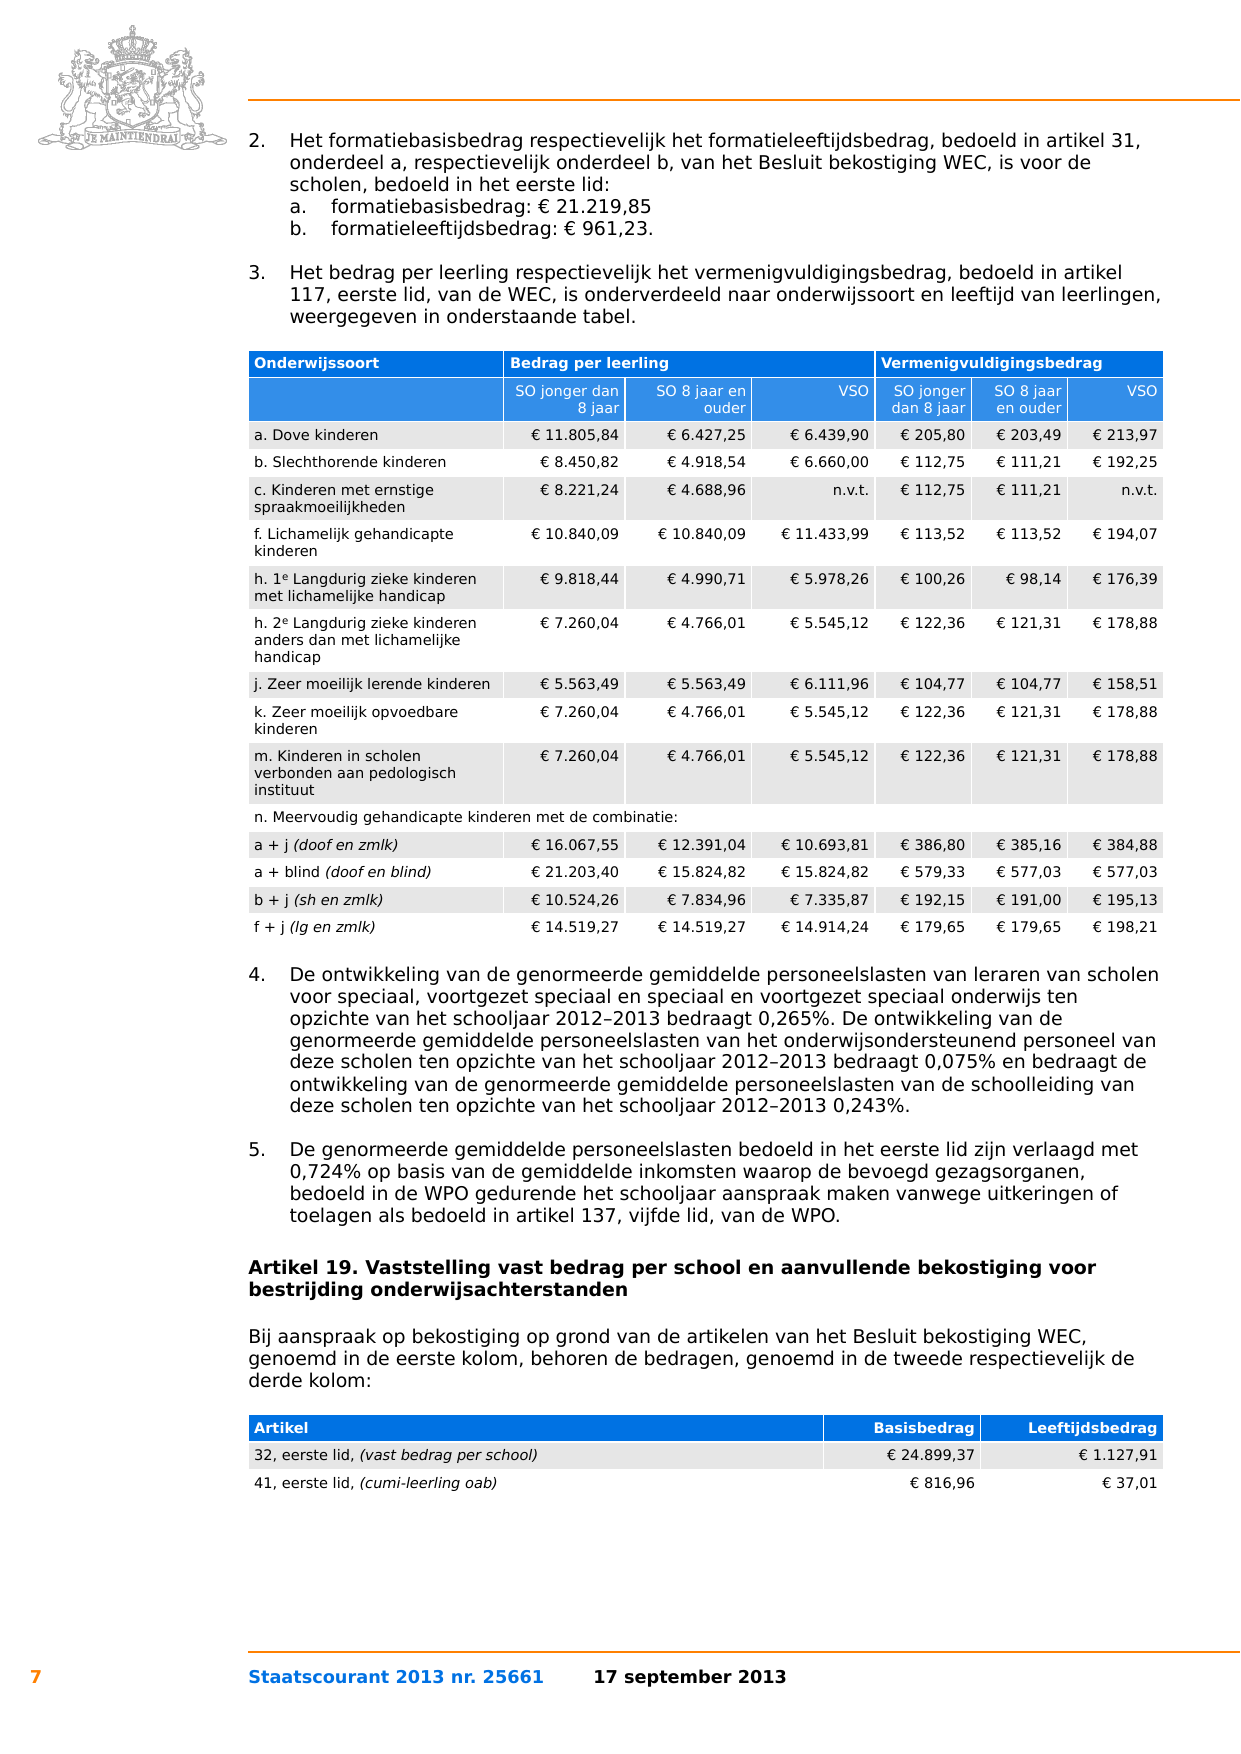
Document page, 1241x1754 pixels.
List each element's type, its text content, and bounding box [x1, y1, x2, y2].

table_cell € 24.899,37 [824, 1443, 980, 1469]
table_cell € 14.519,27 [626, 914, 751, 941]
table_cell € 6.427,25 [626, 422, 751, 449]
table_cell € 113,52 [876, 521, 971, 565]
table_cell € 1.127,91 [981, 1443, 1163, 1469]
table_cell € 7.260,04 [504, 699, 624, 742]
table_cell f. Lichamelijk gehandicapte kinderen [249, 521, 503, 565]
table_cell € 11.433,99 [752, 521, 874, 565]
text a. formatiebasisbedrag: € 21.219,85 [289, 196, 1163, 218]
table_cell € 15.824,82 [752, 860, 874, 886]
table_cell € 122,36 [876, 699, 971, 742]
table_cell € 213,97 [1068, 422, 1163, 449]
table_cell a. Dove kinderen [249, 422, 503, 449]
table_cell a + j (doof en zmlk) [249, 832, 503, 858]
table_cell € 112,75 [876, 450, 971, 476]
table_cell € 14.519,27 [504, 914, 624, 941]
table_cell h. 2e Langdurig zieke kinderen anders dan met lichamelijke handicap [249, 610, 503, 671]
table_cell € 121,31 [972, 699, 1067, 742]
table_cell [249, 378, 503, 421]
table_cell € 5.545,12 [752, 699, 874, 742]
table_cell € 192,15 [876, 887, 971, 913]
table_cell f + j (lg en zmlk) [249, 914, 503, 941]
table_cell € 179,65 [972, 914, 1067, 941]
subtitle Artikel 19. Vaststelling vast bedrag per school en aanvullende bekostiging voor bestrijding onderwijsachterstanden [248, 1257, 1163, 1301]
table_cell n.v.t. [752, 477, 874, 520]
table_cell € 4.766,01 [626, 699, 751, 742]
text 3. Het bedrag per leerling respectievelijk het vermenigvuldigingsbedrag, bedoeld in artikel 117, eerste lid, van de WEC, is onderverdeeld naar onderwijssoort en leeftijd van leerlingen, weergegeven in onderstaande tabel. [248, 262, 1163, 328]
table_cell € 10.840,09 [504, 521, 624, 565]
table_cell € 179,65 [876, 914, 971, 941]
table_cell € 98,14 [972, 566, 1067, 609]
table_cell € 384,88 [1068, 832, 1163, 858]
table_cell € 121,31 [972, 743, 1067, 804]
table_cell j. Zeer moeilijk lerende kinderen [249, 672, 503, 698]
table_cell € 6.111,96 [752, 672, 874, 698]
table_cell € 21.203,40 [504, 860, 624, 886]
table_cell € 191,00 [972, 887, 1067, 913]
table_cell € 4.766,01 [626, 743, 751, 804]
table_cell € 5.563,49 [626, 672, 751, 698]
table_cell € 194,07 [1068, 521, 1163, 565]
table_cell € 4.688,96 [626, 477, 751, 520]
table_cell € 111,21 [972, 450, 1067, 476]
table_cell k. Zeer moeilijk opvoedbare kinderen [249, 699, 503, 742]
table_cell € 5.563,49 [504, 672, 624, 698]
table_cell € 11.805,84 [504, 422, 624, 449]
table_cell € 12.391,04 [626, 832, 751, 858]
table_cell € 14.914,24 [752, 914, 874, 941]
table_cell € 7.260,04 [504, 610, 624, 671]
table_cell € 192,25 [1068, 450, 1163, 476]
table_cell € 198,21 [1068, 914, 1163, 941]
table_header Leeftijdsbedrag [981, 1415, 1163, 1441]
table_header Vermenigvuldigingsbedrag [876, 351, 1163, 377]
text Bij aanspraak op bekostiging op grond van de artikelen van het Besluit bekostiging WEC, genoemd in de eerste kolom, behoren de bedragen, genoemd in de tweede respectievelijk de derde kolom: [248, 1326, 1163, 1392]
table_header Bedrag per leerling [504, 351, 874, 377]
table_cell € 178,88 [1068, 743, 1163, 804]
table_cell € 5.545,12 [752, 743, 874, 804]
table_cell SO 8 jaar en ouder [626, 378, 751, 421]
table_cell € 9.818,44 [504, 566, 624, 609]
table_cell c. Kinderen met ernstige spraakmoeilijkheden [249, 477, 503, 520]
table_cell € 6.660,00 [752, 450, 874, 476]
text b. formatieleeftijdsbedrag: € 961,23. [289, 218, 1163, 240]
picture [38, 25, 227, 150]
table_cell € 4.918,54 [626, 450, 751, 476]
table_cell € 577,03 [1068, 860, 1163, 886]
table_cell SO 8 jaar en ouder [972, 378, 1067, 421]
table_cell n.v.t. [1068, 477, 1163, 520]
table_cell € 10.693,81 [752, 832, 874, 858]
table_cell € 178,88 [1068, 610, 1163, 671]
table_cell € 100,26 [876, 566, 971, 609]
table_cell h. 1e Langdurig zieke kinderen met lichamelijke handicap [249, 566, 503, 609]
table_cell VSO [1068, 378, 1163, 421]
text 2. Het formatiebasisbedrag respectievelijk het formatieleeftijdsbedrag, bedoeld in artikel 31, onderdeel a, respectievelijk onderdeel b, van het Besluit bekostiging WEC, is voor de scholen, bedoeld in het eerste lid: [248, 130, 1163, 196]
table_cell € 7.834,96 [626, 887, 751, 913]
table_cell € 112,75 [876, 477, 971, 520]
table_cell € 4.990,71 [626, 566, 751, 609]
table_cell € 203,49 [972, 422, 1067, 449]
table_cell € 113,52 [972, 521, 1067, 565]
text 4. De ontwikkeling van de genormeerde gemiddelde personeelslasten van leraren van scholen voor speciaal, voortgezet speciaal en speciaal en voortgezet speciaal onderwijs ten opzichte van het schooljaar 2012–2013 bedraagt 0,265%. De ontwikkeling van de genormeerde gemiddelde personeelslasten van het onderwijsondersteunend personeel van deze scholen ten opzichte van het schooljaar 2012–2013 bedraagt 0,075% en bedraagt de ontwikkeling van de genormeerde gemiddelde personeelslasten van de schoolleiding van deze scholen ten opzichte van het schooljaar 2012–2013 0,243%. [248, 963, 1163, 1117]
table_cell m. Kinderen in scholen verbonden aan pedologisch instituut [249, 743, 503, 804]
table_cell € 816,96 [824, 1470, 980, 1496]
table_cell SO jonger dan 8 jaar [504, 378, 624, 421]
table_cell € 111,21 [972, 477, 1067, 520]
table_cell € 121,31 [972, 610, 1067, 671]
table_cell € 15.824,82 [626, 860, 751, 886]
table_cell € 385,16 [972, 832, 1067, 858]
table_cell € 104,77 [876, 672, 971, 698]
table_cell € 8.450,82 [504, 450, 624, 476]
table_cell € 122,36 [876, 610, 971, 671]
table_cell b. Slechthorende kinderen [249, 450, 503, 476]
table_cell € 104,77 [972, 672, 1067, 698]
table_cell € 37,01 [981, 1470, 1163, 1496]
table_cell € 6.439,90 [752, 422, 874, 449]
table_cell b + j (sh en zmlk) [249, 887, 503, 913]
table_header Basisbedrag [824, 1415, 980, 1441]
table_cell € 5.978,26 [752, 566, 874, 609]
table_cell € 579,33 [876, 860, 971, 886]
table_cell € 205,80 [876, 422, 971, 449]
table_cell € 16.067,55 [504, 832, 624, 858]
table_cell € 7.260,04 [504, 743, 624, 804]
table_cell € 10.840,09 [626, 521, 751, 565]
table_cell € 8.221,24 [504, 477, 624, 520]
table_cell € 122,36 [876, 743, 971, 804]
table_cell a + blind (doof en blind) [249, 860, 503, 886]
table_header Artikel [249, 1415, 823, 1441]
table_cell € 4.766,01 [626, 610, 751, 671]
table_cell € 7.335,87 [752, 887, 874, 913]
table_cell 41, eerste lid, (cumi-leerling oab) [249, 1470, 823, 1496]
table_cell € 10.524,26 [504, 887, 624, 913]
table_header Onderwijssoort [249, 351, 503, 377]
table_cell n. Meervoudig gehandicapte kinderen met de combinatie: [249, 805, 1163, 831]
table_cell € 577,03 [972, 860, 1067, 886]
table_cell € 5.545,12 [752, 610, 874, 671]
table_cell € 178,88 [1068, 699, 1163, 742]
table_cell € 195,13 [1068, 887, 1163, 913]
table_cell € 386,80 [876, 832, 971, 858]
text 5. De genormeerde gemiddelde personeelslasten bedoeld in het eerste lid zijn verlaagd met 0,724% op basis van de gemiddelde inkomsten waarop de bevoegd gezagsorganen, bedoeld in de WPO gedurende het schooljaar aanspraak maken vanwege uitkeringen of toelagen als bedoeld in artikel 137, vijfde lid, van de WPO. [248, 1139, 1163, 1227]
table_cell € 158,51 [1068, 672, 1163, 698]
table_cell VSO [752, 378, 874, 421]
table_cell 32, eerste lid, (vast bedrag per school) [249, 1443, 823, 1469]
table_cell € 176,39 [1068, 566, 1163, 609]
table_cell SO jonger dan 8 jaar [876, 378, 971, 421]
